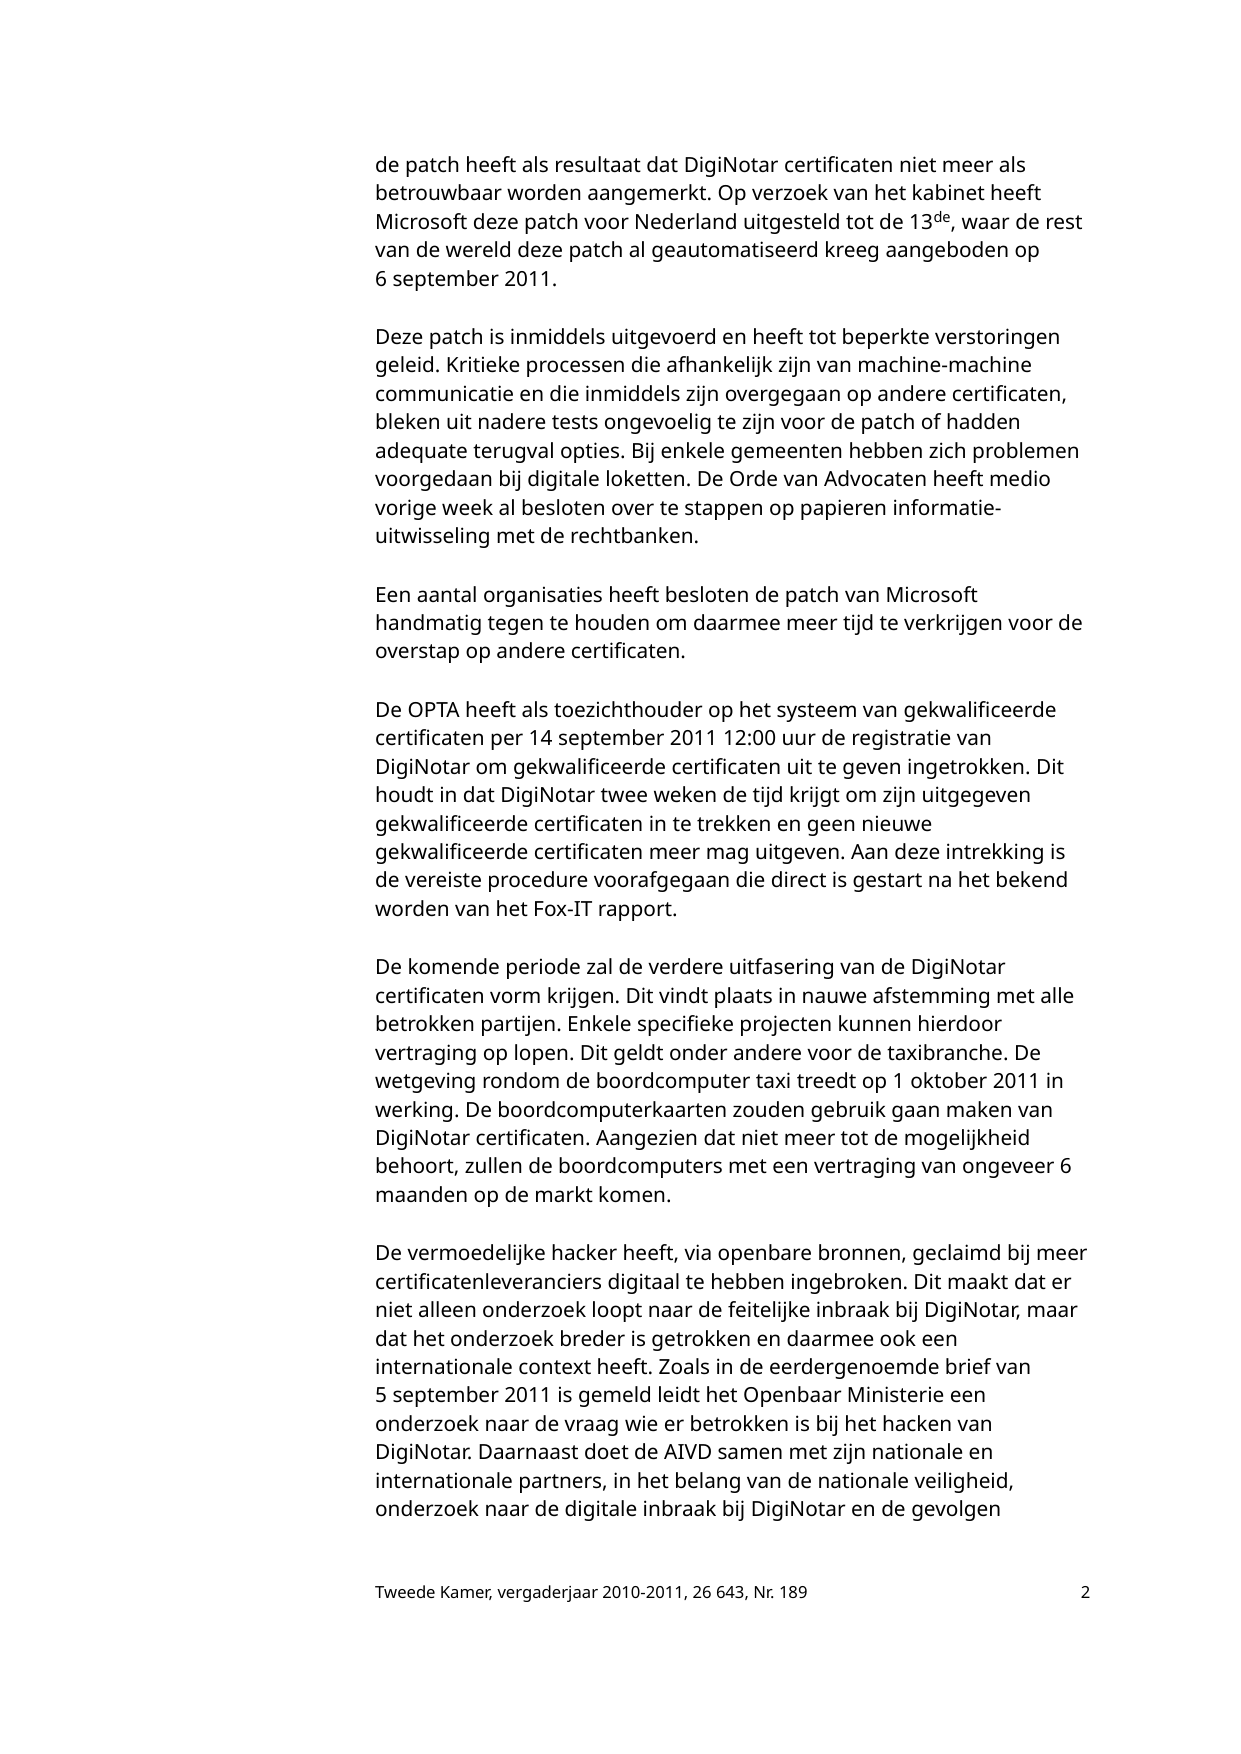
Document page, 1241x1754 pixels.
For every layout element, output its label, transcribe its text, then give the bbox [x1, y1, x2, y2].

text Deze patch is inmiddels uitgevoerd en heeft tot beperkte verstoringen geleid. Kritieke processen die afhankelijk zijn van machine-machine communicatie en die inmiddels zijn overgegaan op andere certificaten, bleken uit nadere tests ongevoelig te zijn voor de patch of hadden adequate terugval opties. Bij enkele gemeenten hebben zich problemen voorgedaan bij digitale loketten. De Orde van Advocaten heeft medio vorige week al besloten over te stappen op papieren informatie-uitwisseling met de rechtbanken. [375, 322, 1090, 550]
text Een aantal organisaties heeft besloten de patch van Microsoft handmatig tegen te houden om daarmee meer tijd te verkrijgen voor de overstap op andere certificaten. [375, 580, 1090, 665]
text De komende periode zal de verdere uitfasering van de DigiNotar certificaten vorm krijgen. Dit vindt plaats in nauwe afstemming met alle betrokken partijen. Enkele specifieke projecten kunnen hierdoor vertraging op lopen. Dit geldt onder andere voor de taxibranche. De wetgeving rondom de boordcomputer taxi treedt op 1 oktober 2011 in werking. De boordcomputerkaarten zouden gebruik gaan maken van DigiNotar certificaten. Aangezien dat niet meer tot de mogelijkheid behoort, zullen de boordcomputers met een vertraging van ongeveer 6 maanden op de markt komen. [375, 952, 1090, 1208]
text De OPTA heeft als toezichthouder op het systeem van gekwalificeerde certificaten per 14 september 2011 12:00 uur de registratie van DigiNotar om gekwalificeerde certificaten uit te geven ingetrokken. Dit houdt in dat DigiNotar twee weken de tijd krijgt om zijn uitgegeven gekwalificeerde certificaten in te trekken en geen nieuwe gekwalificeerde certificaten meer mag uitgeven. Aan deze intrekking is de vereiste procedure voorafgegaan die direct is gestart na het bekend worden van het Fox-IT rapport. [375, 695, 1090, 922]
text de patch heeft als resultaat dat DigiNotar certificaten niet meer als betrouwbaar worden aangemerkt. Op verzoek van het kabinet heeft Microsoft deze patch voor Nederland uitgesteld tot de 13de, waar de rest van de wereld deze patch al geautomatiseerd kreeg aangeboden op 6 september 2011. [375, 150, 1090, 292]
text De vermoedelijke hacker heeft, via openbare bronnen, geclaimd bij meer certificatenleveranciers digitaal te hebben ingebroken. Dit maakt dat er niet alleen onderzoek loopt naar de feitelijke inbraak bij DigiNotar, maar dat het onderzoek breder is getrokken en daarmee ook een internationale context heeft. Zoals in de eerdergenoemde brief van 5 september 2011 is gemeld leidt het Openbaar Ministerie een onderzoek naar de vraag wie er betrokken is bij het hacken van DigiNotar. Daarnaast doet de AIVD samen met zijn nationale en internationale partners, in het belang van de nationale veiligheid, onderzoek naar de digitale inbraak bij DigiNotar en de gevolgen [375, 1238, 1090, 1523]
